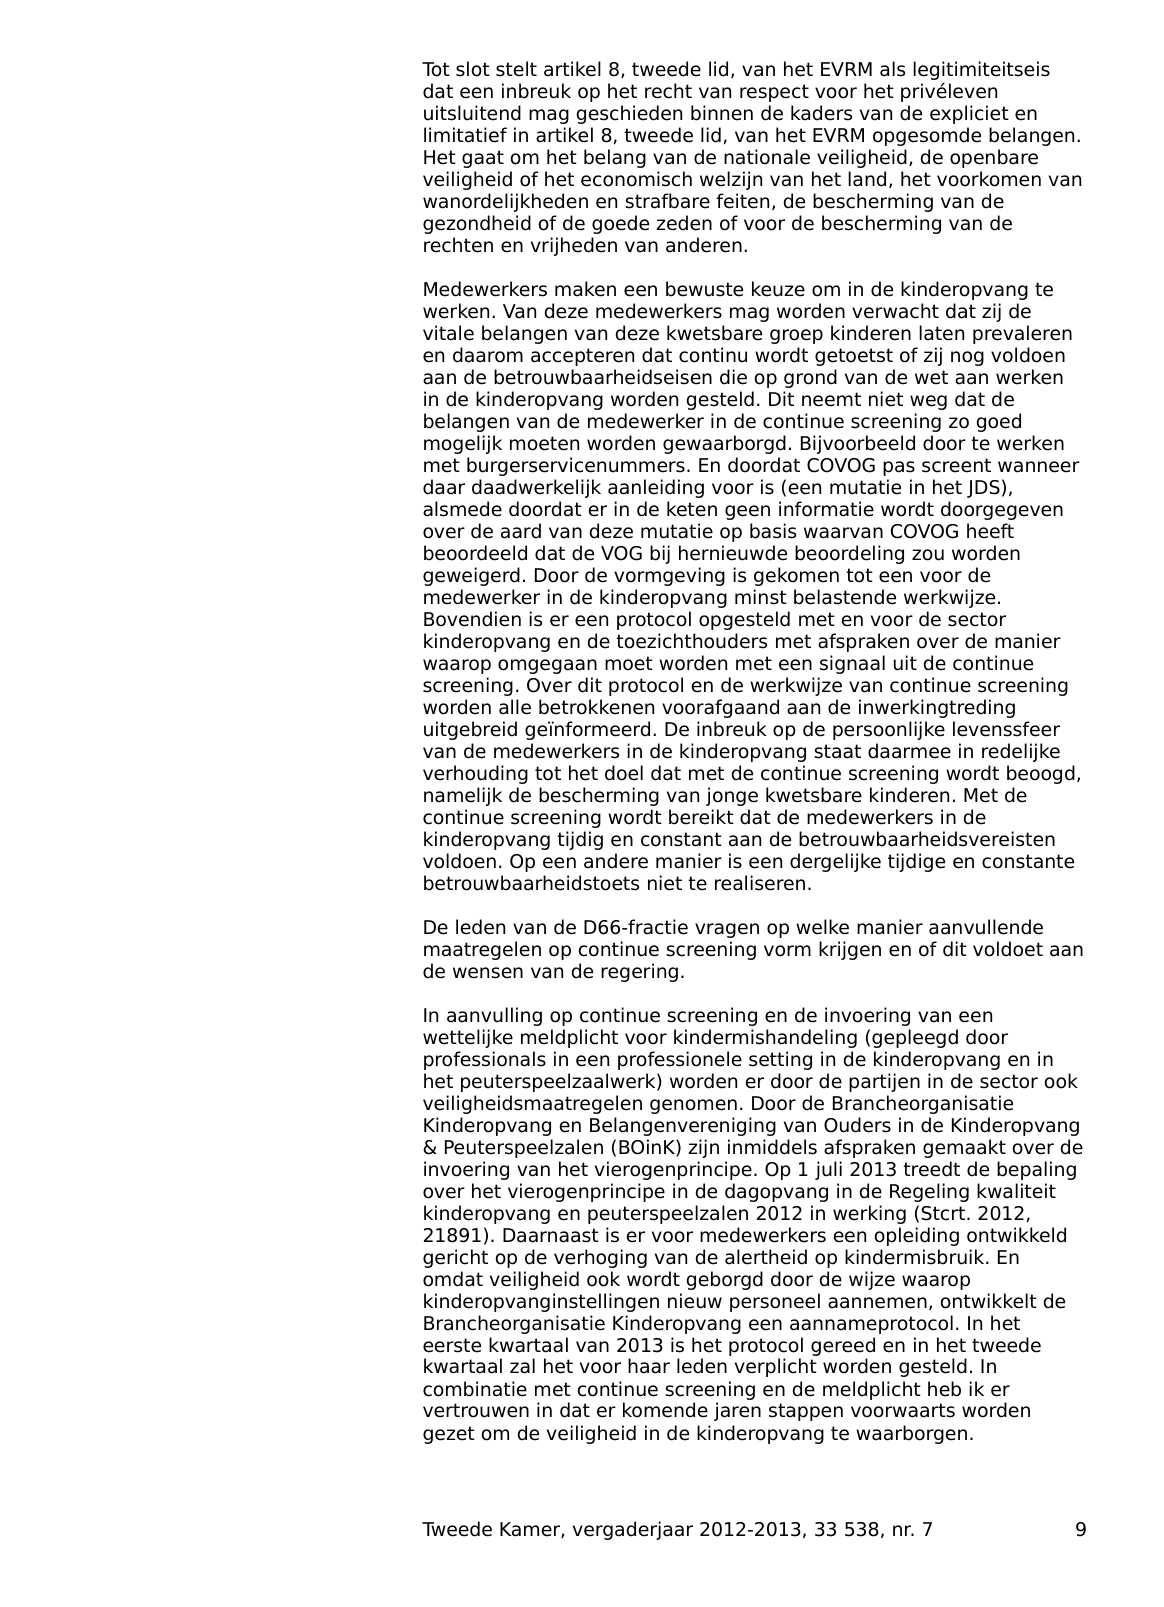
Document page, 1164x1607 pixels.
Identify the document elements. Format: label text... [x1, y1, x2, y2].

text Tot slot stelt artikel 8, tweede lid, van het EVRM als legitimiteitseis dat een inbreuk op het recht van respect voor het privéleven uitsluitend mag geschieden binnen de kaders van de expliciet en limitatief in artikel 8, tweede lid, van het EVRM opgesomde belangen. Het gaat om het belang van de nationale veiligheid, de openbare veiligheid of het economisch welzijn van het land, het voorkomen van wanordelijkheden en strafbare feiten, de bescherming van de gezondheid of de goede zeden of voor de bescherming van de rechten en vrijheden van anderen. [422, 59, 1087, 257]
text In aanvulling op continue screening en de invoering van een wettelijke meldplicht voor kindermishandeling (gepleegd door professionals in een professionele setting in de kinderopvang en in het peuterspeelzaalwerk) worden er door de partijen in de sector ook veiligheidsmaatregelen genomen. Door de Brancheorganisatie Kinderopvang en Belangenvereniging van Ouders in de Kinderopvang & Peuterspeelzalen (BOinK) zijn inmiddels afspraken gemaakt over de invoering van het vierogenprincipe. Op 1 juli 2013 treedt de bepaling over het vierogenprincipe in de dagopvang in de Regeling kwaliteit kinderopvang en peuterspeelzalen 2012 in werking (Stcrt. 2012, 21891). Daarnaast is er voor medewerkers een opleiding ontwikkeld gericht op de verhoging van de alertheid op kindermisbruik. En omdat veiligheid ook wordt geborgd door de wijze waarop kinderopvanginstellingen nieuw personeel aannemen, ontwikkelt de Brancheorganisatie Kinderopvang een aannameprotocol. In het eerste kwartaal van 2013 is het protocol gereed en in het tweede kwartaal zal het voor haar leden verplicht worden gesteld. In combinatie met continue screening en de meldplicht heb ik er vertrouwen in dat er komende jaren stappen voorwaarts worden gezet om de veiligheid in de kinderopvang te waarborgen. [422, 1005, 1087, 1444]
text Medewerkers maken een bewuste keuze om in de kinderopvang te werken. Van deze medewerkers mag worden verwacht dat zij de vitale belangen van deze kwetsbare groep kinderen laten prevaleren en daarom accepteren dat continu wordt getoetst of zij nog voldoen aan de betrouwbaarheidseisen die op grond van de wet aan werken in de kinderopvang worden gesteld. Dit neemt niet weg dat de belangen van de medewerker in de continue screening zo goed mogelijk moeten worden gewaarborgd. Bijvoorbeeld door te werken met burgerservicenummers. En doordat COVOG pas screent wanneer daar daadwerkelijk aanleiding voor is (een mutatie in het JDS), alsmede doordat er in de keten geen informatie wordt doorgegeven over de aard van deze mutatie op basis waarvan COVOG heeft beoordeeld dat de VOG bij hernieuwde beoordeling zou worden geweigerd. Door de vormgeving is gekomen tot een voor de medewerker in de kinderopvang minst belastende werkwijze. Bovendien is er een protocol opgesteld met en voor de sector kinderopvang en de toezichthouders met afspraken over de manier waarop omgegaan moet worden met een signaal uit de continue screening. Over dit protocol en de werkwijze van continue screening worden alle betrokkenen voorafgaand aan de inwerkingtreding uitgebreid geïnformeerd. De inbreuk op de persoonlijke levenssfeer van de medewerkers in de kinderopvang staat daarmee in redelijke verhouding tot het doel dat met de continue screening wordt beoogd, namelijk de bescherming van jonge kwetsbare kinderen. Met de continue screening wordt bereikt dat de medewerkers in de kinderopvang tijdig en constant aan de betrouwbaarheidsvereisten voldoen. Op een andere manier is een dergelijke tijdige en constante betrouwbaarheidstoets niet te realiseren. [422, 279, 1087, 894]
text De leden van de D66-fractie vragen op welke manier aanvullende maatregelen op continue screening vorm krijgen en of dit voldoet aan de wensen van de regering. [422, 917, 1087, 983]
